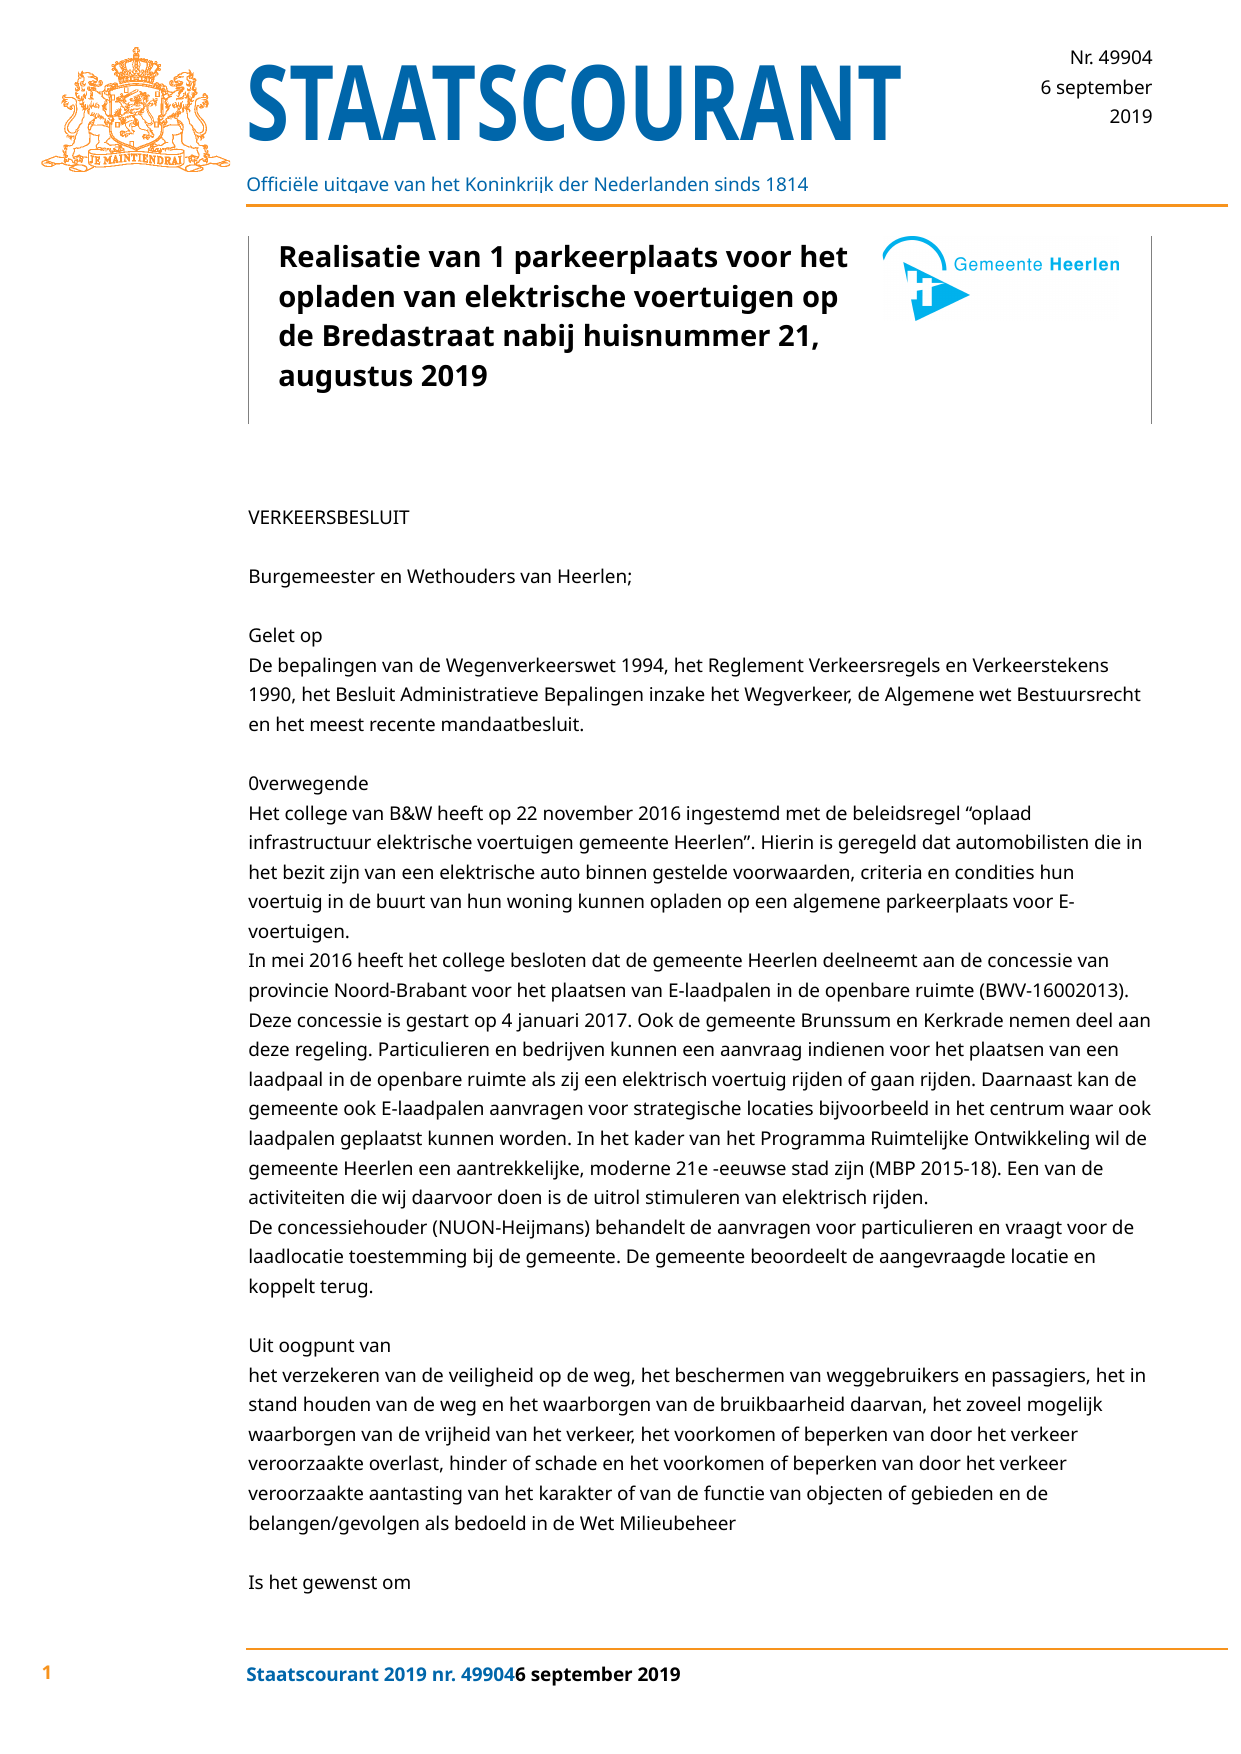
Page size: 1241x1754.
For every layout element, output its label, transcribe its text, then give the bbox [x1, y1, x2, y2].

text In mei 2016 heeft het college besloten dat de gemeente Heerlen deelneemt aan de concessie van provincie Noord-Brabant voor het plaatsen van E-laadpalen in de openbare ruimte (BWV-16002013). Deze concessie is gestart op 4 januari 2017. Ook de gemeente Brunssum en Kerkrade nemen deel aan deze regeling. Particulieren en bedrijven kunnen een aanvraag indienen voor het plaatsen van een laadpaal in de openbare ruimte als zij een elektrisch voertuig rijden of gaan rijden. Daarnaast kan de gemeente ook E-laadpalen aanvragen voor strategische locaties bijvoorbeeld in het centrum waar ook laadpalen geplaatst kunnen worden. In het kader van het Programma Ruimtelijke Ontwikkeling wil de gemeente Heerlen een aantrekkelijke, moderne 21e -eeuwse stad zijn (MBP 2015-18). Een van de activiteiten die wij daarvoor doen is de uitrol stimuleren van elektrisch rijden. [248, 948, 1152, 1210]
text Het college van B&W heeft op 22 november 2016 ingestemd met de beleidsregel “oplaad infrastructuur elektrische voertuigen gemeente Heerlen”. Hierin is geregeld dat automobilisten die in het bezit zijn van een elektrische auto binnen gestelde voorwaarden, criteria en condities hun voertuig in de buurt van hun woning kunnen opladen op een algemene parkeerplaats voor E-voertuigen. [248, 800, 1152, 944]
table_header Realisatie van 1 parkeerplaats voor het opladen van elektrische voertuigen op de Bredastraat nabij huisnummer 21, augustus 2019 [249, 236, 850, 424]
text De bepalingen van de Wegenverkeerswet 1994, het Reglement Verkeersregels en Verkeerstekens 1990, het Besluit Administratieve Bepalingen inzake het Wegverkeer, de Algemene wet Bestuursrecht en het meest recente mandaatbesluit. [248, 652, 1152, 737]
text De concessiehouder (NUON-Heijmans) behandelt de aanvragen voor particulieren en vraagt voor de laadlocatie toestemming bij de gemeente. De gemeente beoordeelt de aangevraagde locatie en koppelt terug. [248, 1214, 1152, 1299]
text het verzekeren van de veiligheid op de weg, het beschermen van weggebruikers en passagiers, het in stand houden van de weg en het waarborgen van de bruikbaarheid daarvan, het zoveel mogelijk waarborgen van de vrijheid van het verkeer, het voorkomen of beperken van door het verkeer veroorzaakte overlast, hinder of schade en het voorkomen of beperken van door het verkeer veroorzaakte aantasting van het karakter of van de functie van objecten of gebieden en de belangen/gevolgen als bedoeld in de Wet Milieubeheer [248, 1362, 1152, 1536]
picture [41, 47, 231, 172]
text VERKEERSBESLUIT [248, 504, 1152, 530]
picture [882, 236, 1119, 321]
table_header [850, 236, 1151, 424]
text Burgemeester en Wethouders van Heerlen; [248, 563, 1152, 589]
picture [882, 236, 903, 252]
text 0verwegende [248, 770, 1152, 796]
text Is het gewenst om [248, 1569, 1152, 1595]
text Uit oogpunt van [248, 1332, 1152, 1358]
text Gelet op [248, 622, 1152, 648]
